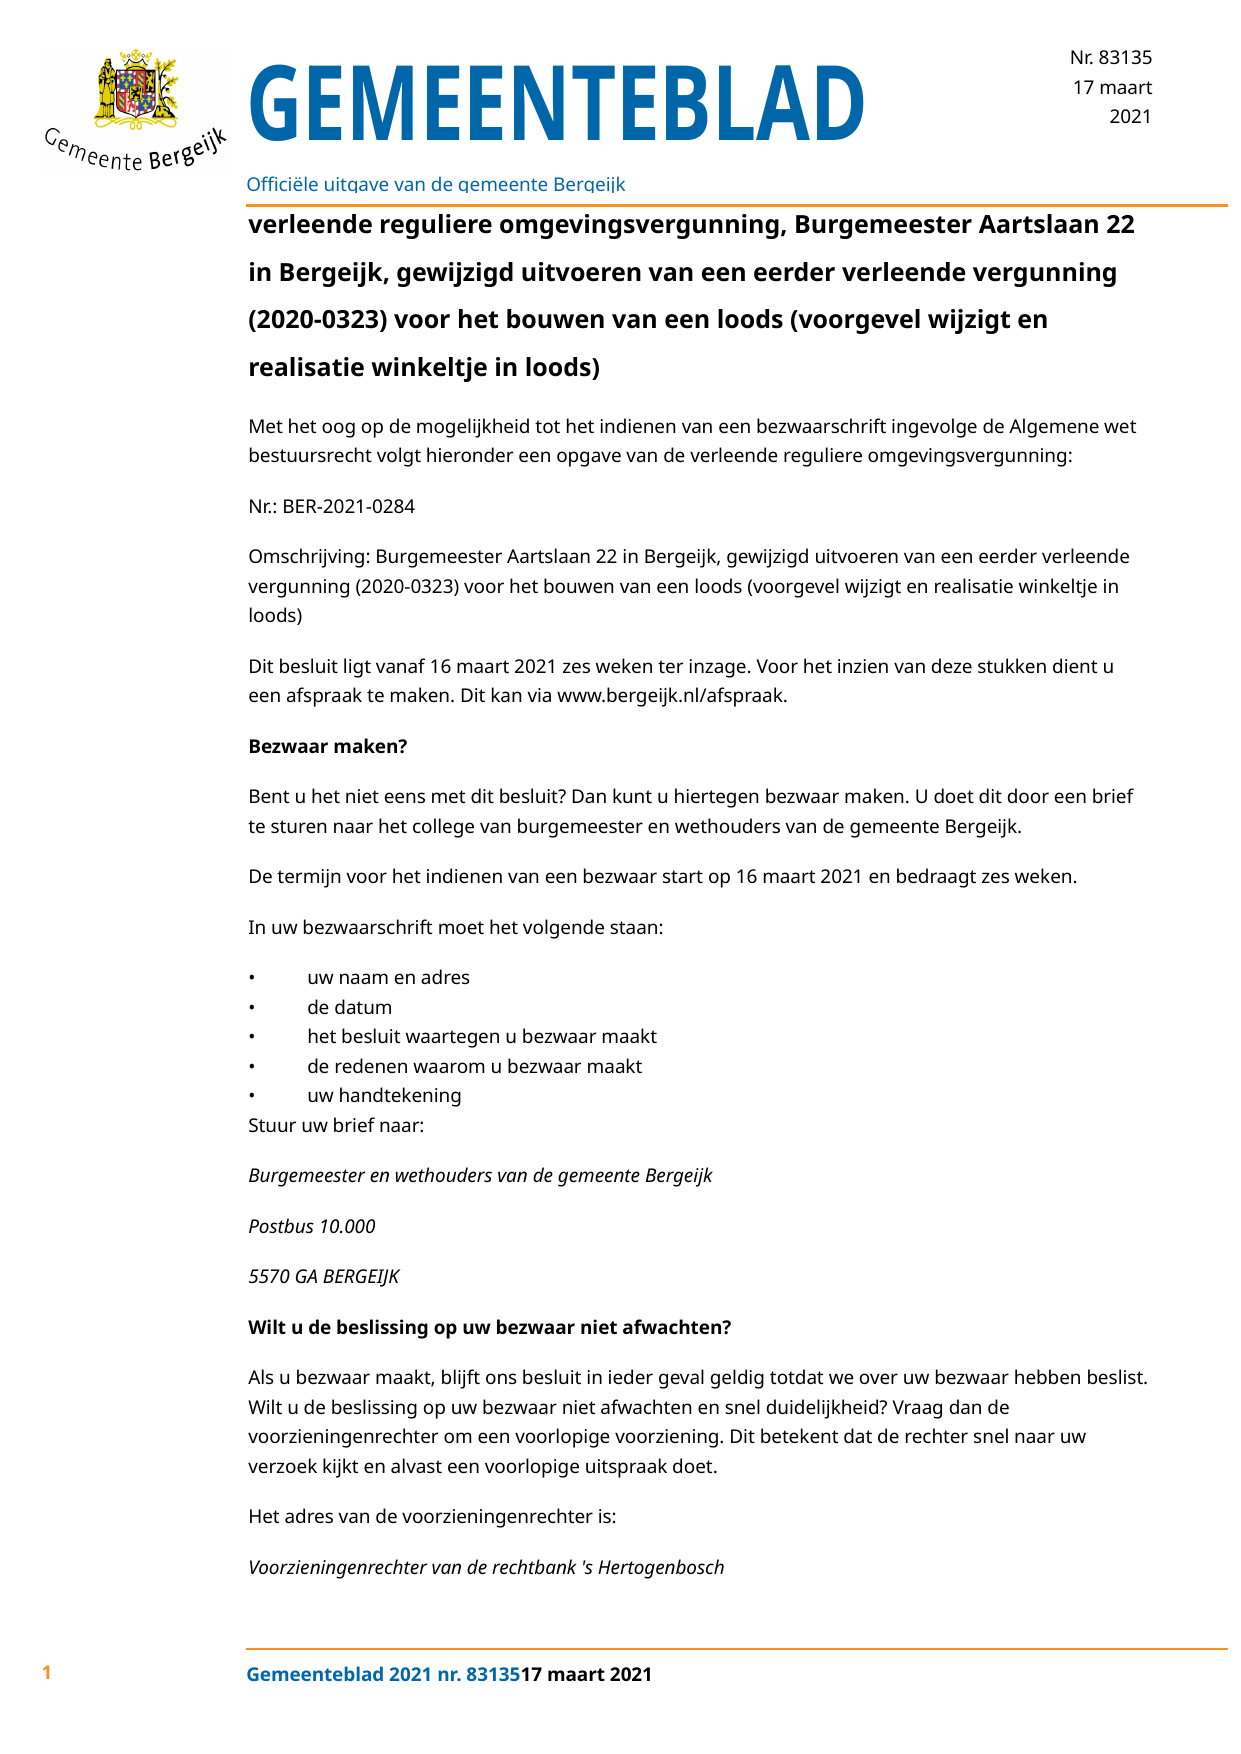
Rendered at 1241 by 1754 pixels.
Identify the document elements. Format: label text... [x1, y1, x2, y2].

list de datum [248, 994, 1152, 1020]
list uw naam en adres [248, 964, 1152, 990]
text Stuur uw brief naar: [248, 1112, 1152, 1138]
list de redenen waarom u bezwaar maakt [248, 1053, 1152, 1079]
text Bezwaar maken? [248, 733, 1152, 759]
text Voorzieningenrechter van de rechtbank 's Hertogenbosch [248, 1554, 1152, 1580]
list het besluit waartegen u bezwaar maakt [248, 1023, 1152, 1049]
text Als u bezwaar maakt, blijft ons besluit in ieder geval geldig totdat we over uw bezwaar hebben beslist. Wilt u de beslissing op uw bezwaar niet afwachten en snel duidelijkheid? Vraag dan de voorzieningenrechter om een voorlopige voorziening. Dit betekent dat de rechter snel naar uw verzoek kijkt en alvast een voorlopige uitspraak doet. [248, 1364, 1152, 1479]
text De termijn voor het indienen van een bezwaar start op 16 maart 2021 en bedraagt zes weken. [248, 863, 1152, 889]
text verleende reguliere omgevingsvergunning, Burgemeester Aartslaan 22 in Bergeijk, gewijzigd uitvoeren van een eerder verleende vergunning (2020-0323) voor het bouwen van een loods (voorgevel wijzigt en realisatie winkeltje in loods) [248, 207, 1152, 384]
text Wilt u de beslissing op uw bezwaar niet afwachten? [248, 1314, 1152, 1340]
text Burgemeester en wethouders van de gemeente Bergeijk [248, 1163, 1152, 1188]
text Het adres van de voorzieningenrechter is: [248, 1503, 1152, 1529]
text Postbus 10.000 [248, 1213, 1152, 1239]
text Dit besluit ligt vanaf 16 maart 2021 zes weken ter inzage. Voor het inzien van deze stukken dient u een afspraak te maken. Dit kan via www.bergeijk.nl/afspraak. [248, 653, 1152, 708]
text Met het oog op de mogelijkheid tot het indienen van een bezwaarschrift ingevolge de Algemene wet bestuursrecht volgt hieronder een opgave van de verleende reguliere omgevingsvergunning: [248, 413, 1152, 468]
text Omschrijving: Burgemeester Aartslaan 22 in Bergeijk, gewijzigd uitvoeren van een eerder verleende vergunning (2020-0323) voor het bouwen van een loods (voorgevel wijzigt en realisatie winkeltje in loods) [248, 543, 1152, 628]
text Bent u het niet eens met dit besluit? Dan kunt u hiertegen bezwaar maken. U doet dit door een brief te sturen naar het college van burgemeester en wethouders van de gemeente Bergeijk. [248, 783, 1152, 839]
text 5570 GA BERGEIJK [248, 1263, 1152, 1289]
text Nr.: BER-2021-0284 [248, 493, 1152, 519]
list uw handtekening [248, 1083, 1152, 1108]
picture [41, 47, 231, 172]
text In uw bezwaarschrift moet het volgende staan: [248, 914, 1152, 940]
